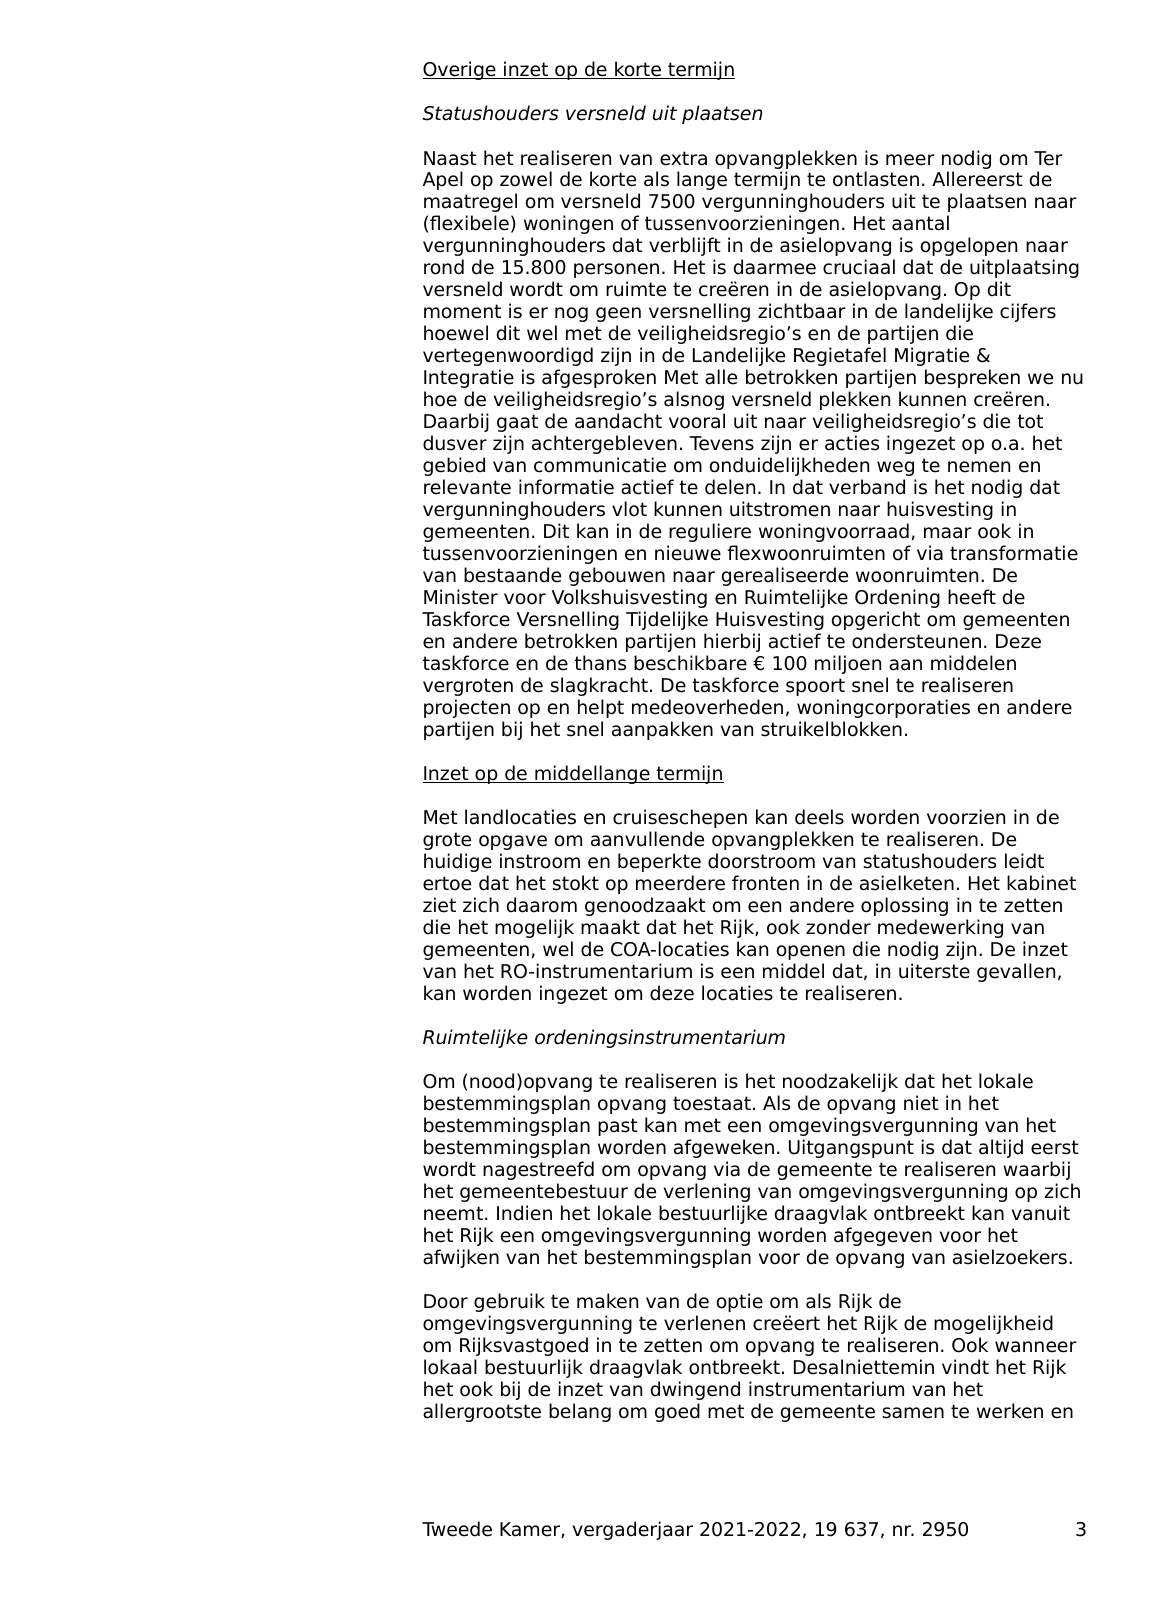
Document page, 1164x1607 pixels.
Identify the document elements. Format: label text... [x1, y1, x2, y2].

text Om (nood)opvang te realiseren is het noodzakelijk dat het lokale bestemmingsplan opvang toestaat. Als de opvang niet in het bestemmingsplan past kan met een omgevingsvergunning van het bestemmingsplan worden afgeweken. Uitgangspunt is dat altijd eerst wordt nagestreefd om opvang via de gemeente te realiseren waarbij het gemeentebestuur de verlening van omgevingsvergunning op zich neemt. Indien het lokale bestuurlijke draagvlak ontbreekt kan vanuit het Rijk een omgevingsvergunning worden afgegeven voor het afwijken van het bestemmingsplan voor de opvang van asielzoekers. [422, 1071, 1087, 1269]
subtitle Statushouders versneld uit plaatsen [422, 103, 1087, 125]
subtitle Inzet op de middellange termijn [422, 763, 1087, 785]
text Naast het realiseren van extra opvangplekken is meer nodig om Ter Apel op zowel de korte als lange termijn te ontlasten. Allereerst de maatregel om versneld 7500 vergunninghouders uit te plaatsen naar (flexibele) woningen of tussenvoorzieningen. Het aantal vergunninghouders dat verblijft in de asielopvang is opgelopen naar rond de 15.800 personen. Het is daarmee cruciaal dat de uitplaatsing versneld wordt om ruimte te creëren in de asielopvang. Op dit moment is er nog geen versnelling zichtbaar in de landelijke cijfers hoewel dit wel met de veiligheidsregio’s en de partijen die vertegenwoordigd zijn in de Landelijke Regietafel Migratie & Integratie is afgesproken Met alle betrokken partijen bespreken we nu hoe de veiligheidsregio’s alsnog versneld plekken kunnen creëren. Daarbij gaat de aandacht vooral uit naar veiligheidsregio’s die tot dusver zijn achtergebleven. Tevens zijn er acties ingezet op o.a. het gebied van communicatie om onduidelijkheden weg te nemen en relevante informatie actief te delen. In dat verband is het nodig dat vergunninghouders vlot kunnen uitstromen naar huisvesting in gemeenten. Dit kan in de reguliere woningvoorraad, maar ook in tussenvoorzieningen en nieuwe flexwoonruimten of via transformatie van bestaande gebouwen naar gerealiseerde woonruimten. De Minister voor Volkshuisvesting en Ruimtelijke Ordening heeft de Taskforce Versnelling Tijdelijke Huisvesting opgericht om gemeenten en andere betrokken partijen hierbij actief te ondersteunen. Deze taskforce en de thans beschikbare € 100 miljoen aan middelen vergroten de slagkracht. De taskforce spoort snel te realiseren projecten op en helpt medeoverheden, woningcorporaties en andere partijen bij het snel aanpakken van struikelblokken. [422, 147, 1087, 741]
subtitle Overige inzet op de korte termijn [422, 59, 1087, 81]
text Met landlocaties en cruiseschepen kan deels worden voorzien in de grote opgave om aanvullende opvangplekken te realiseren. De huidige instroom en beperkte doorstroom van statushouders leidt ertoe dat het stokt op meerdere fronten in de asielketen. Het kabinet ziet zich daarom genoodzaakt om een andere oplossing in te zetten die het mogelijk maakt dat het Rijk, ook zonder medewerking van gemeenten, wel de COA-locaties kan openen die nodig zijn. De inzet van het RO-instrumentarium is een middel dat, in uiterste gevallen, kan worden ingezet om deze locaties te realiseren. [422, 807, 1087, 1005]
text Door gebruik te maken van de optie om als Rijk de omgevingsvergunning te verlenen creëert het Rijk de mogelijkheid om Rijksvastgoed in te zetten om opvang te realiseren. Ook wanneer lokaal bestuurlijk draagvlak ontbreekt. Desalniettemin vindt het Rijk het ook bij de inzet van dwingend instrumentarium van het allergrootste belang om goed met de gemeente samen te werken en [422, 1291, 1087, 1423]
subtitle Ruimtelijke ordeningsinstrumentarium [422, 1027, 1087, 1049]
